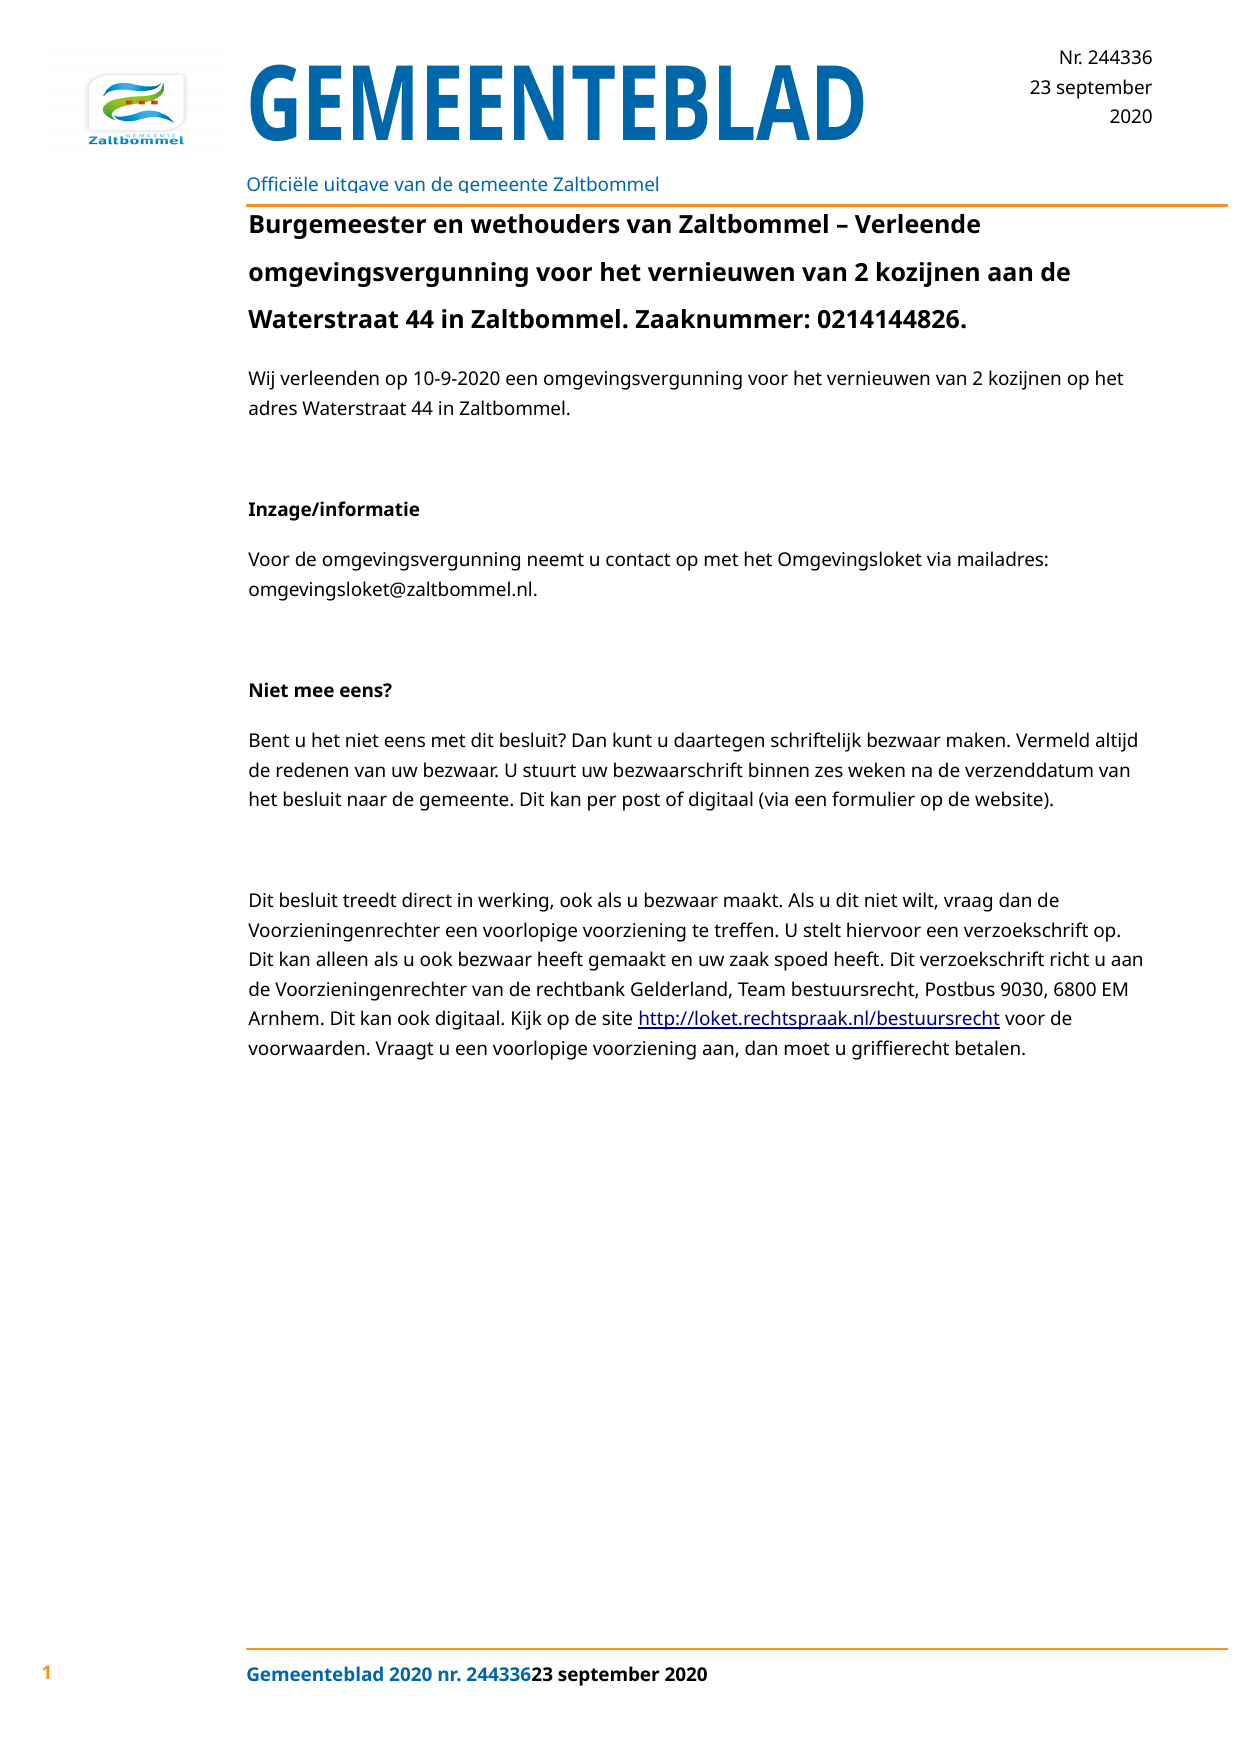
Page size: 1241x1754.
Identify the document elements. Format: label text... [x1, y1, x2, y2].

text Wij verleenden op 10-9-2020 een omgevingsvergunning voor het vernieuwen van 2 kozijnen op het adres Waterstraat 44 in Zaltbommel. [248, 366, 1152, 421]
text Inzage/informatie [248, 496, 1152, 522]
text Burgemeester en wethouders van Zaltbommel – Verleende omgevingsvergunning voor het vernieuwen van 2 kozijnen aan de Waterstraat 44 in Zaltbommel. Zaaknummer: 0214144826. [248, 207, 1152, 336]
text Dit besluit treedt direct in werking, ook als u bezwaar maakt. Als u dit niet wilt, vraag dan de Voorzieningenrechter een voorlopige voorziening te treffen. U stelt hiervoor een verzoekschrift op. Dit kan alleen als u ook bezwaar heeft gemaakt en uw zaak spoed heeft. Dit verzoekschrift richt u aan de Voorzieningenrechter van de rechtbank Gelderland, Team bestuursrecht, Postbus 9030, 6800 EM Arnhem. Dit kan ook digitaal. Kijk op de site http://loket.rechtspraak.nl/bestuursrecht voor de voorwaarden. Vraagt u een voorlopige voorziening aan, dan moet u griffierecht betalen. [248, 887, 1152, 1061]
text Bent u het niet eens met dit besluit? Dan kunt u daartegen schriftelijk bezwaar maken. Vermeld altijd de redenen van uw bezwaar. U stuurt uw bezwaarschrift binnen zes weken na de verzenddatum van het besluit naar de gemeente. Dit kan per post of digitaal (via een formulier op de website). [248, 727, 1152, 812]
text Voor de omgevingsvergunning neemt u contact op met het Omgevingsloket via mailadres: omgevingsloket@zaltbommel.nl. [248, 546, 1152, 602]
text Niet mee eens? [248, 677, 1152, 702]
picture [41, 47, 231, 172]
